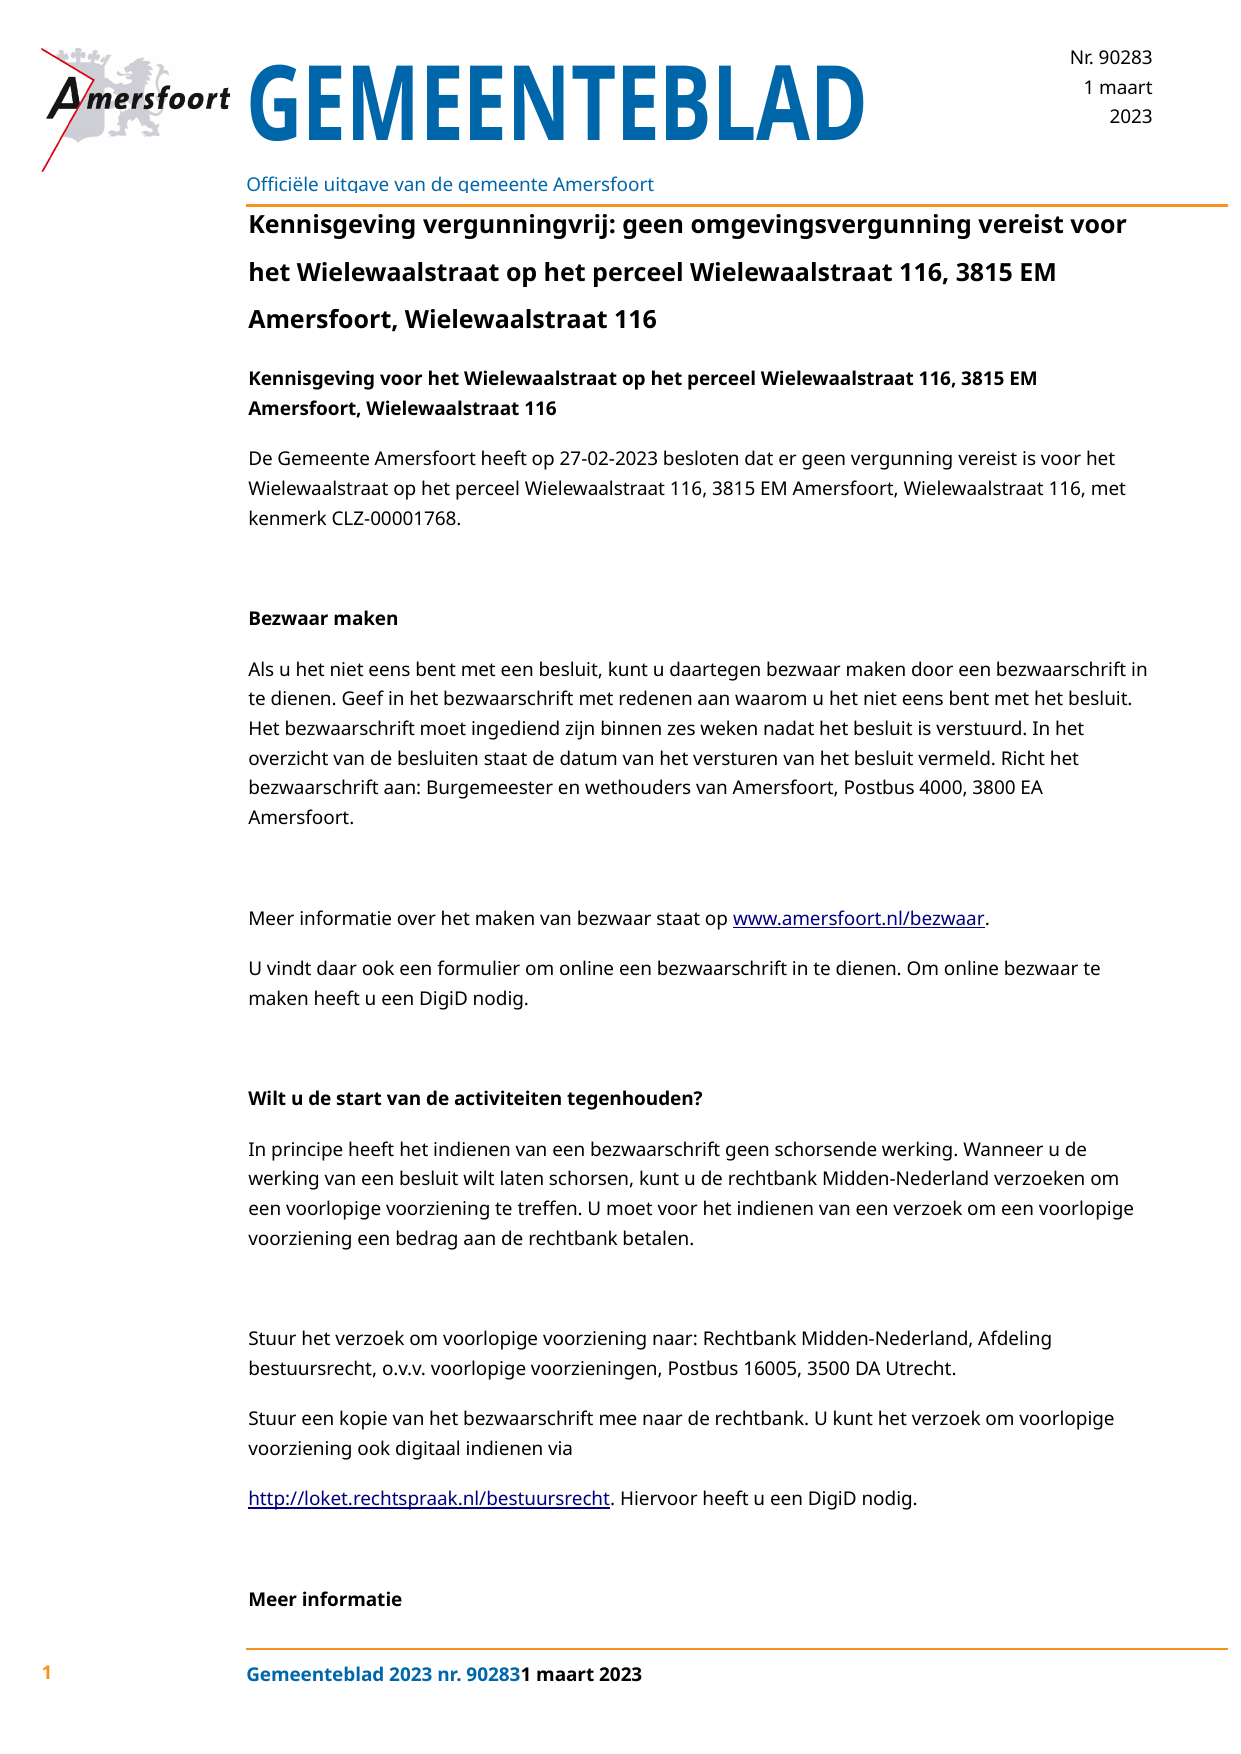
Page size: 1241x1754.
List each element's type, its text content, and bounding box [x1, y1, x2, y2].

text De Gemeente Amersfoort heeft op 27-02-2023 besloten dat er geen vergunning vereist is voor het Wielewaalstraat op het perceel Wielewaalstraat 116, 3815 EM Amersfoort, Wielewaalstraat 116, met kenmerk CLZ-00001768. [248, 446, 1152, 530]
picture [41, 47, 231, 172]
text Bezwaar maken [248, 606, 1152, 631]
text In principe heeft het indienen van een bezwaarschrift geen schorsende werking. Wanneer u de werking van een besluit wilt laten schorsen, kunt u de rechtbank Midden-Nederland verzoeken om een voorlopige voorziening te treffen. U moet voor het indienen van een verzoek om een voorlopige voorziening een bedrag aan de rechtbank betalen. [248, 1136, 1152, 1250]
text Stuur het verzoek om voorlopige voorziening naar: Rechtbank Midden-Nederland, Afdeling bestuursrecht, o.v.v. voorlopige voorzieningen, Postbus 16005, 3500 DA Utrecht. [248, 1326, 1152, 1381]
text Meer informatie over het maken van bezwaar staat op www.amersfoort.nl/bezwaar. [248, 905, 1152, 930]
text Kennisgeving voor het Wielewaalstraat op het perceel Wielewaalstraat 116, 3815 EM Amersfoort, Wielewaalstraat 116 [248, 366, 1152, 421]
text Wilt u de start van de activiteiten tegenhouden? [248, 1086, 1152, 1111]
text Kennisgeving vergunningvrij: geen omgevingsvergunning vereist voor het Wielewaalstraat op het perceel Wielewaalstraat 116, 3815 EM Amersfoort, Wielewaalstraat 116 [248, 207, 1152, 336]
text U vindt daar ook een formulier om online een bezwaarschrift in te dienen. Om online bezwaar te maken heeft u een DigiD nodig. [248, 955, 1152, 1010]
text Als u het niet eens bent met een besluit, kunt u daartegen bezwaar maken door een bezwaarschrift in te dienen. Geef in het bezwaarschrift met redenen aan waarom u het niet eens bent met het besluit. Het bezwaarschrift moet ingediend zijn binnen zes weken nadat het besluit is verstuurd. In het overzicht van de besluiten staat de datum van het versturen van het besluit vermeld. Richt het bezwaarschrift aan: Burgemeester en wethouders van Amersfoort, Postbus 4000, 3800 EA Amersfoort. [248, 656, 1152, 829]
text http://loket.rechtspraak.nl/bestuursrecht. Hiervoor heeft u een DigiD nodig. [248, 1486, 1152, 1511]
text Meer informatie [248, 1586, 1152, 1612]
text Stuur een kopie van het bezwaarschrift mee naar de rechtbank. U kunt het verzoek om voorlopige voorziening ook digitaal indienen via [248, 1406, 1152, 1461]
